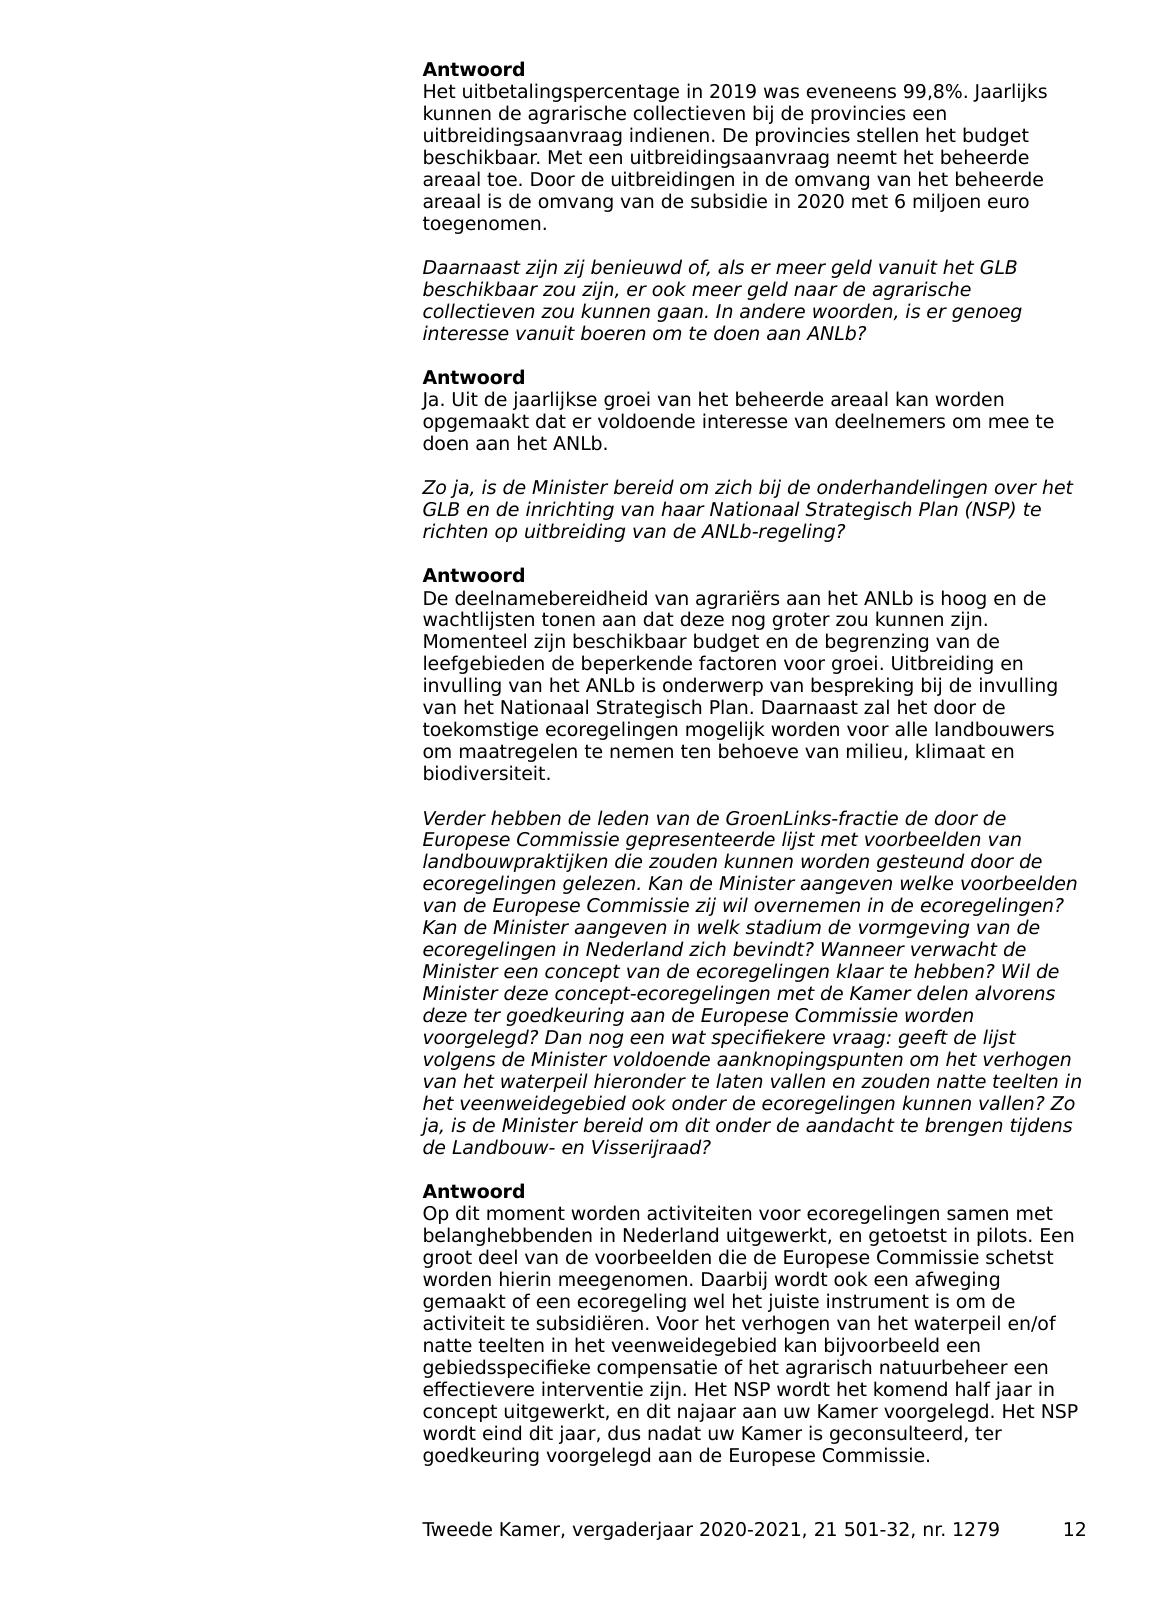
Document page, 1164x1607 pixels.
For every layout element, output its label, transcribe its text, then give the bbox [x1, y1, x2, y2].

text Ja. Uit de jaarlijkse groei van het beheerde areaal kan worden opgemaakt dat er voldoende interesse van deelnemers om mee te doen aan het ANLb. [422, 389, 1087, 455]
subtitle Antwoord [422, 367, 1087, 389]
subtitle Antwoord [422, 59, 1087, 81]
text Het uitbetalingspercentage in 2019 was eveneens 99,8%. Jaarlijks kunnen de agrarische collectieven bij de provincies een uitbreidingsaanvraag indienen. De provincies stellen het budget beschikbaar. Met een uitbreidingsaanvraag neemt het beheerde areaal toe. Door de uitbreidingen in de omvang van het beheerde areaal is de omvang van de subsidie in 2020 met 6 miljoen euro toegenomen. [422, 81, 1087, 235]
subtitle Antwoord [422, 1181, 1087, 1203]
text Zo ja, is de Minister bereid om zich bij de onderhandelingen over het GLB en de inrichting van haar Nationaal Strategisch Plan (NSP) te richten op uitbreiding van de ANLb-regeling? [422, 477, 1087, 543]
subtitle Antwoord [422, 565, 1087, 587]
text Daarnaast zijn zij benieuwd of, als er meer geld vanuit het GLB beschikbaar zou zijn, er ook meer geld naar de agrarische collectieven zou kunnen gaan. In andere woorden, is er genoeg interesse vanuit boeren om te doen aan ANLb? [422, 257, 1087, 345]
text Op dit moment worden activiteiten voor ecoregelingen samen met belanghebbenden in Nederland uitgewerkt, en getoetst in pilots. Een groot deel van de voorbeelden die de Europese Commissie schetst worden hierin meegenomen. Daarbij wordt ook een afweging gemaakt of een ecoregeling wel het juiste instrument is om de activiteit te subsidiëren. Voor het verhogen van het waterpeil en/of natte teelten in het veenweidegebied kan bijvoorbeeld een gebiedsspecifieke compensatie of het agrarisch natuurbeheer een effectievere interventie zijn. Het NSP wordt het komend half jaar in concept uitgewerkt, en dit najaar aan uw Kamer voorgelegd. Het NSP wordt eind dit jaar, dus nadat uw Kamer is geconsulteerd, ter goedkeuring voorgelegd aan de Europese Commissie. [422, 1203, 1087, 1467]
text De deelnamebereidheid van agrariërs aan het ANLb is hoog en de wachtlijsten tonen aan dat deze nog groter zou kunnen zijn. Momenteel zijn beschikbaar budget en de begrenzing van de leefgebieden de beperkende factoren voor groei. Uitbreiding en invulling van het ANLb is onderwerp van bespreking bij de invulling van het Nationaal Strategisch Plan. Daarnaast zal het door de toekomstige ecoregelingen mogelijk worden voor alle landbouwers om maatregelen te nemen ten behoeve van milieu, klimaat en biodiversiteit. [422, 587, 1087, 785]
text Verder hebben de leden van de GroenLinks-fractie de door de Europese Commissie gepresenteerde lijst met voorbeelden van landbouwpraktijken die zouden kunnen worden gesteund door de ecoregelingen gelezen. Kan de Minister aangeven welke voorbeelden van de Europese Commissie zij wil overnemen in de ecoregelingen? Kan de Minister aangeven in welk stadium de vormgeving van de ecoregelingen in Nederland zich bevindt? Wanneer verwacht de Minister een concept van de ecoregelingen klaar te hebben? Wil de Minister deze concept-ecoregelingen met de Kamer delen alvorens deze ter goedkeuring aan de Europese Commissie worden voorgelegd? Dan nog een wat specifiekere vraag: geeft de lijst volgens de Minister voldoende aanknopingspunten om het verhogen van het waterpeil hieronder te laten vallen en zouden natte teelten in het veenweidegebied ook onder de ecoregelingen kunnen vallen? Zo ja, is de Minister bereid om dit onder de aandacht te brengen tijdens de Landbouw- en Visserijraad? [422, 807, 1087, 1159]
